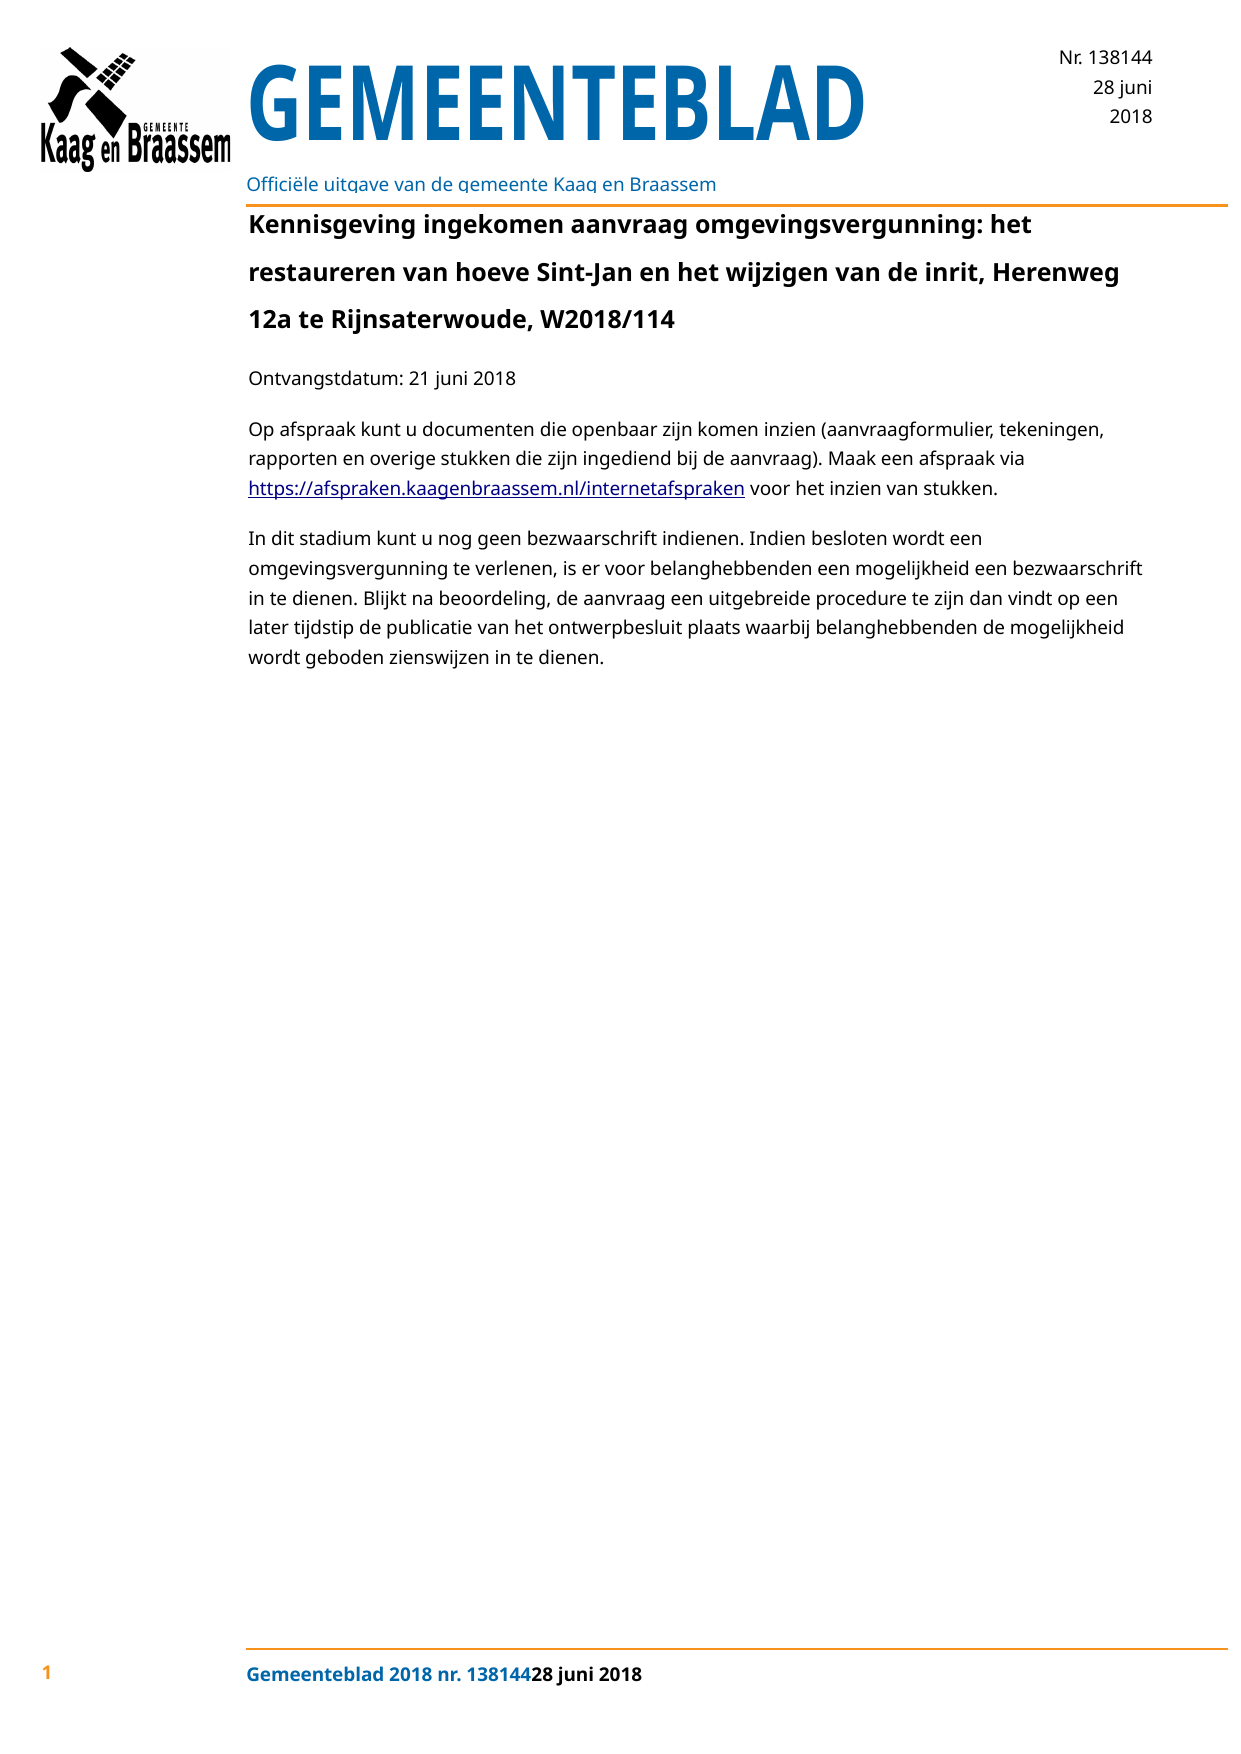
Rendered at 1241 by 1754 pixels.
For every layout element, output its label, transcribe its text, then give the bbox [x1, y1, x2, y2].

text Kennisgeving ingekomen aanvraag omgevingsvergunning: het restaureren van hoeve Sint-Jan en het wijzigen van de inrit, Herenweg 12a te Rijnsaterwoude, W2018/114 [248, 207, 1152, 336]
text In dit stadium kunt u nog geen bezwaarschrift indienen. Indien besloten wordt een omgevingsvergunning te verlenen, is er voor belanghebbenden een mogelijkheid een bezwaarschrift in te dienen. Blijkt na beoordeling, de aanvraag een uitgebreide procedure te zijn dan vindt op een later tijdstip de publicatie van het ontwerpbesluit plaats waarbij belanghebbenden de mogelijkheid wordt geboden zienswijzen in te dienen. [248, 526, 1152, 669]
text Op afspraak kunt u documenten die openbaar zijn komen inzien (aanvraagformulier, tekeningen, rapporten en overige stukken die zijn ingediend bij de aanvraag). Maak een afspraak via https://afspraken.kaagenbraassem.nl/internetafspraken voor het inzien van stukken. [248, 416, 1152, 501]
text Ontvangstdatum: 21 juni 2018 [248, 366, 1152, 391]
picture [41, 47, 231, 172]
